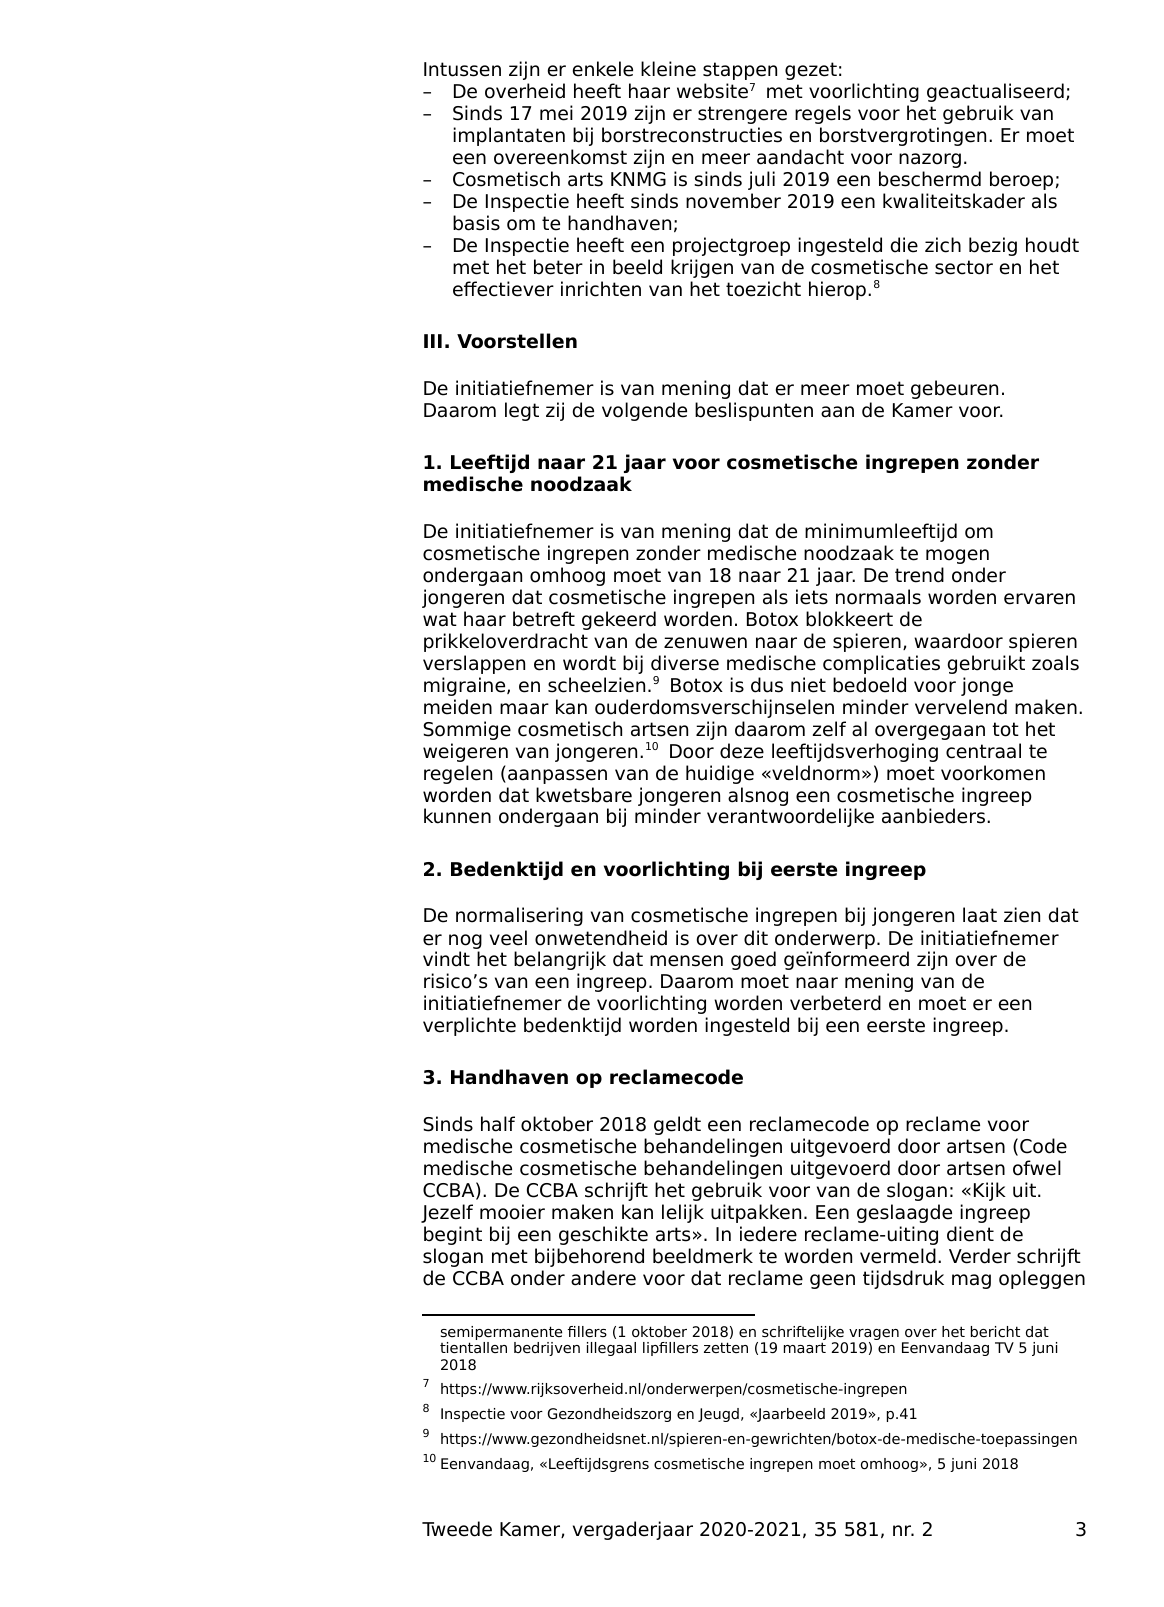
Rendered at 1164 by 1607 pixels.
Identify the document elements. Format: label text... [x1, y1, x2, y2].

text – De Inspectie heeft een projectgroep ingesteld die zich bezig houdt met het beter in beeld krijgen van de cosmetische sector en het effectiever inrichten van het toezicht hierop. [422, 235, 1087, 301]
text – Sinds 17 mei 2019 zijn er strengere regels voor het gebruik van implantaten bij borstreconstructies en borstvergrotingen. Er moet een overeenkomst zijn en meer aandacht voor nazorg. [422, 103, 1087, 169]
text Inspectie voor Gezondheidszorg en Jeugd, «Jaarbeeld 2019», p.41 [422, 1402, 1087, 1424]
text De initiatiefnemer is van mening dat de minimumleeftijd om cosmetische ingrepen zonder medische noodzaak te mogen ondergaan omhoog moet van 18 naar 21 jaar. De trend onder jongeren dat cosmetische ingrepen als iets normaals worden ervaren wat haar betreft gekeerd worden. Botox blokkeert de prikkeloverdracht van de zenuwen naar de spieren, waardoor spieren verslappen en wordt bij diverse medische complicaties gebruikt zoals migraine, en scheelzien. Botox is dus niet bedoeld voor jonge meiden maar kan ouderdomsverschijnselen minder vervelend maken. Sommige cosmetisch artsen zijn daarom zelf al overgegaan tot het weigeren van jongeren. Door deze leeftijdsverhoging centraal te regelen (aanpassen van de huidige «veldnorm») moet voorkomen worden dat kwetsbare jongeren alsnog een cosmetische ingreep kunnen ondergaan bij minder verantwoordelijke aanbieders. [422, 521, 1087, 828]
subtitle 2. Bedenktijd en voorlichting bij eerste ingreep [422, 858, 1087, 880]
text – De overheid heeft haar website met voorlichting geactualiseerd; [422, 81, 1087, 103]
text Intussen zijn er enkele kleine stappen gezet: [422, 59, 1087, 81]
subtitle 3. Handhaven op reclamecode [422, 1067, 1087, 1089]
text Eenvandaag, «Leeftijdsgrens cosmetische ingrepen moet omhoog», 5 juni 2018 [422, 1452, 1087, 1474]
text De normalisering van cosmetische ingrepen bij jongeren laat zien dat er nog veel onwetendheid is over dit onderwerp. De initiatiefnemer vindt het belangrijk dat mensen goed geïnformeerd zijn over de risico’s van een ingreep. Daarom moet naar mening van de initiatiefnemer de voorlichting worden verbeterd en moet er een verplichte bedenktijd worden ingesteld bij een eerste ingreep. [422, 905, 1087, 1037]
text – De Inspectie heeft sinds november 2019 een kwaliteitskader als basis om te handhaven; [422, 191, 1087, 235]
text Sinds half oktober 2018 geldt een reclamecode op reclame voor medische cosmetische behandelingen uitgevoerd door artsen (Code medische cosmetische behandelingen uitgevoerd door artsen ofwel CCBA). De CCBA schrijft het gebruik voor van de slogan: «Kijk uit. Jezelf mooier maken kan lelijk uitpakken. Een geslaagde ingreep begint bij een geschikte arts». In iedere reclame-uiting dient de slogan met bijbehorend beeldmerk te worden vermeld. Verder schrijft de CCBA onder andere voor dat reclame geen tijdsdruk mag opleggen [422, 1114, 1087, 1290]
subtitle III. Voorstellen [422, 331, 1087, 353]
text https://www.gezondheidsnet.nl/spieren-en-gewrichten/botox-de-medische-toepassingen [422, 1427, 1087, 1449]
text semipermanente fillers (1 oktober 2018) en schriftelijke vragen over het bericht dat tientallen bedrijven illegaal lipfillers zetten (19 maart 2019) en Eenvandaag TV 5 juni 2018 [422, 1324, 1087, 1374]
text https://www.rijksoverheid.nl/onderwerpen/cosmetische-ingrepen [422, 1377, 1087, 1399]
text De initiatiefnemer is van mening dat er meer moet gebeuren. Daarom legt zij de volgende beslispunten aan de Kamer voor. [422, 378, 1087, 422]
text – Cosmetisch arts KNMG is sinds juli 2019 een beschermd beroep; [422, 169, 1087, 191]
subtitle 1. Leeftijd naar 21 jaar voor cosmetische ingrepen zonder medische noodzaak [422, 452, 1087, 496]
